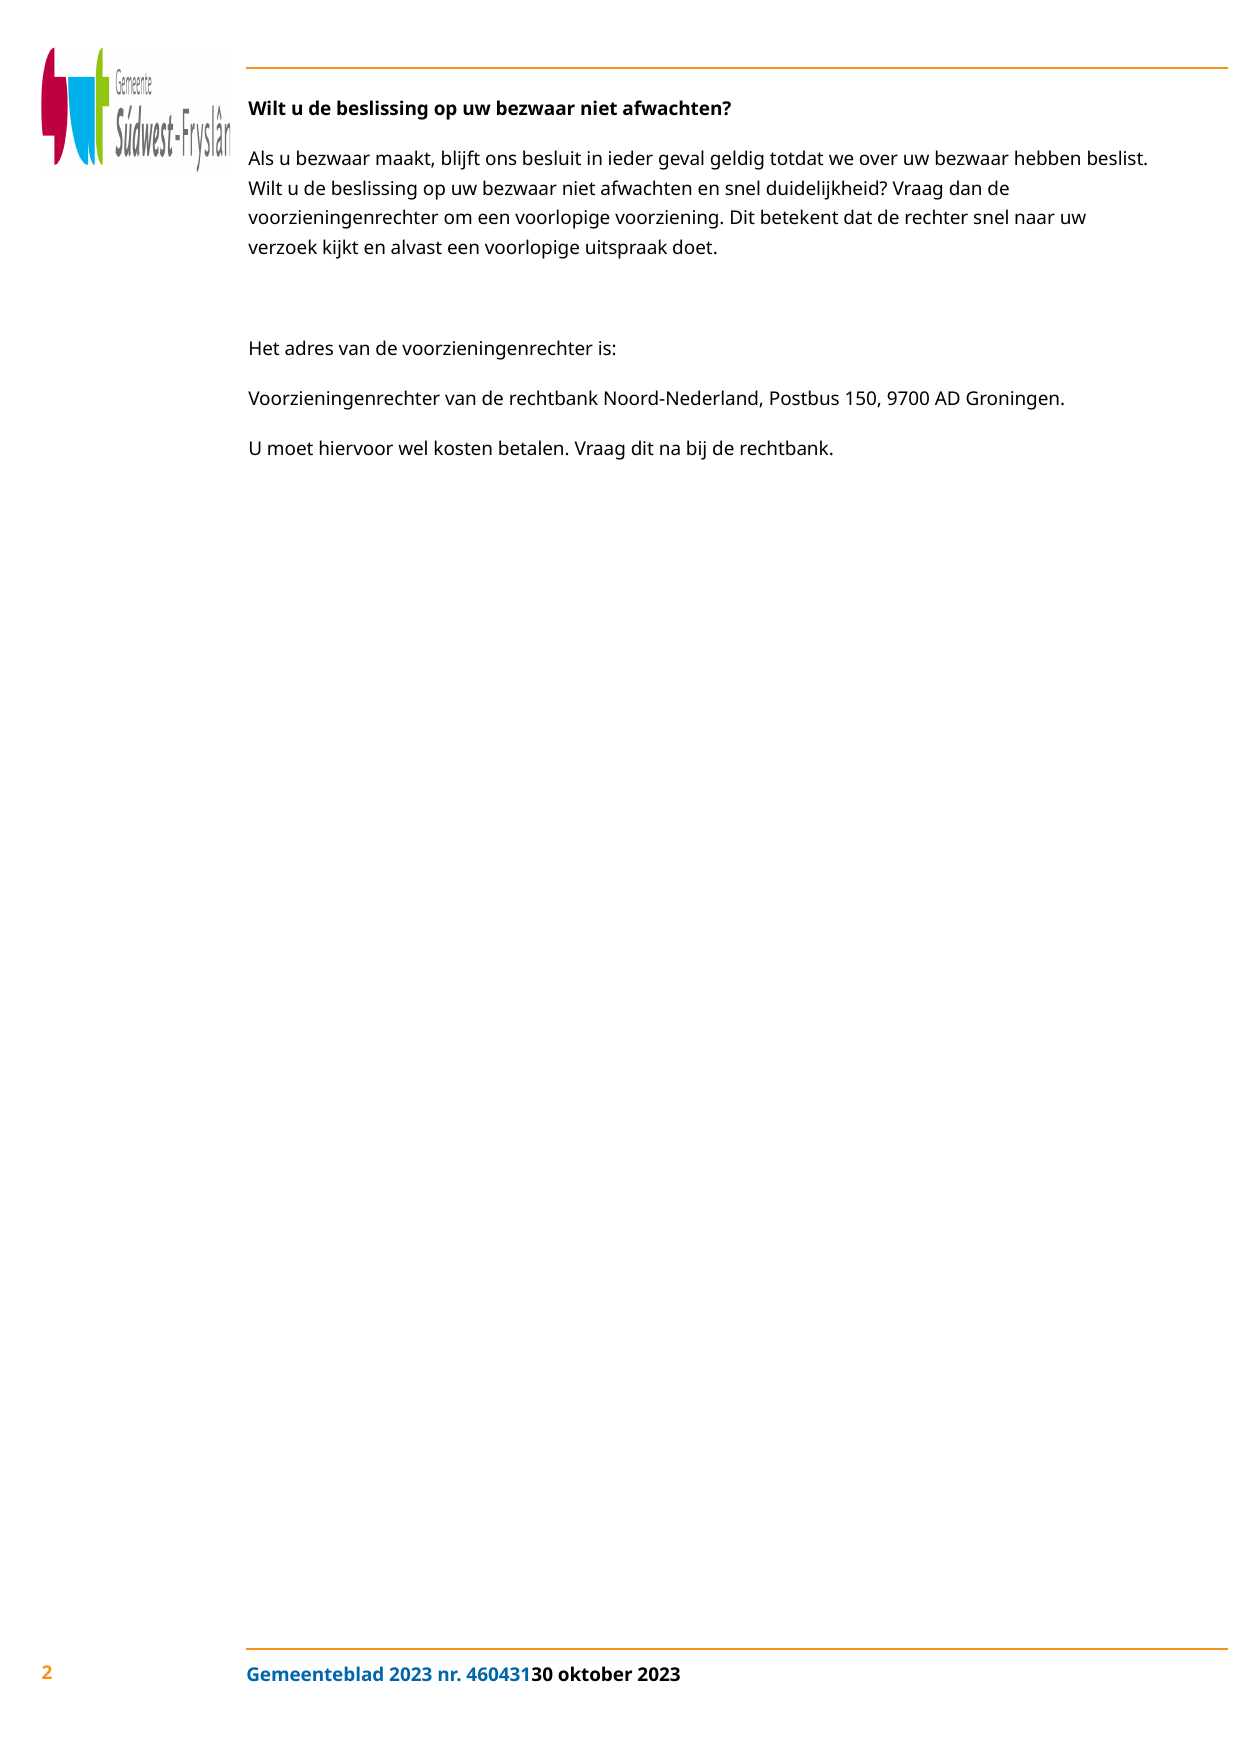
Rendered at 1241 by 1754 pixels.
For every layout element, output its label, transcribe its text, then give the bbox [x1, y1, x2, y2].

text Als u bezwaar maakt, blijft ons besluit in ieder geval geldig totdat we over uw bezwaar hebben beslist. Wilt u de beslissing op uw bezwaar niet afwachten en snel duidelijkheid? Vraag dan de voorzieningenrechter om een voorlopige voorziening. Dit betekent dat de rechter snel naar uw verzoek kijkt en alvast een voorlopige uitspraak doet. [248, 145, 1152, 260]
picture [41, 47, 231, 172]
text Voorzieningenrechter van de rechtbank Noord-Nederland, Postbus 150, 9700 AD Groningen. [248, 385, 1152, 411]
text Het adres van de voorzieningenrechter is: [248, 335, 1152, 361]
text Wilt u de beslissing op uw bezwaar niet afwachten? [248, 95, 1152, 121]
text U moet hiervoor wel kosten betalen. Vraag dit na bij de rechtbank. [248, 436, 1152, 461]
